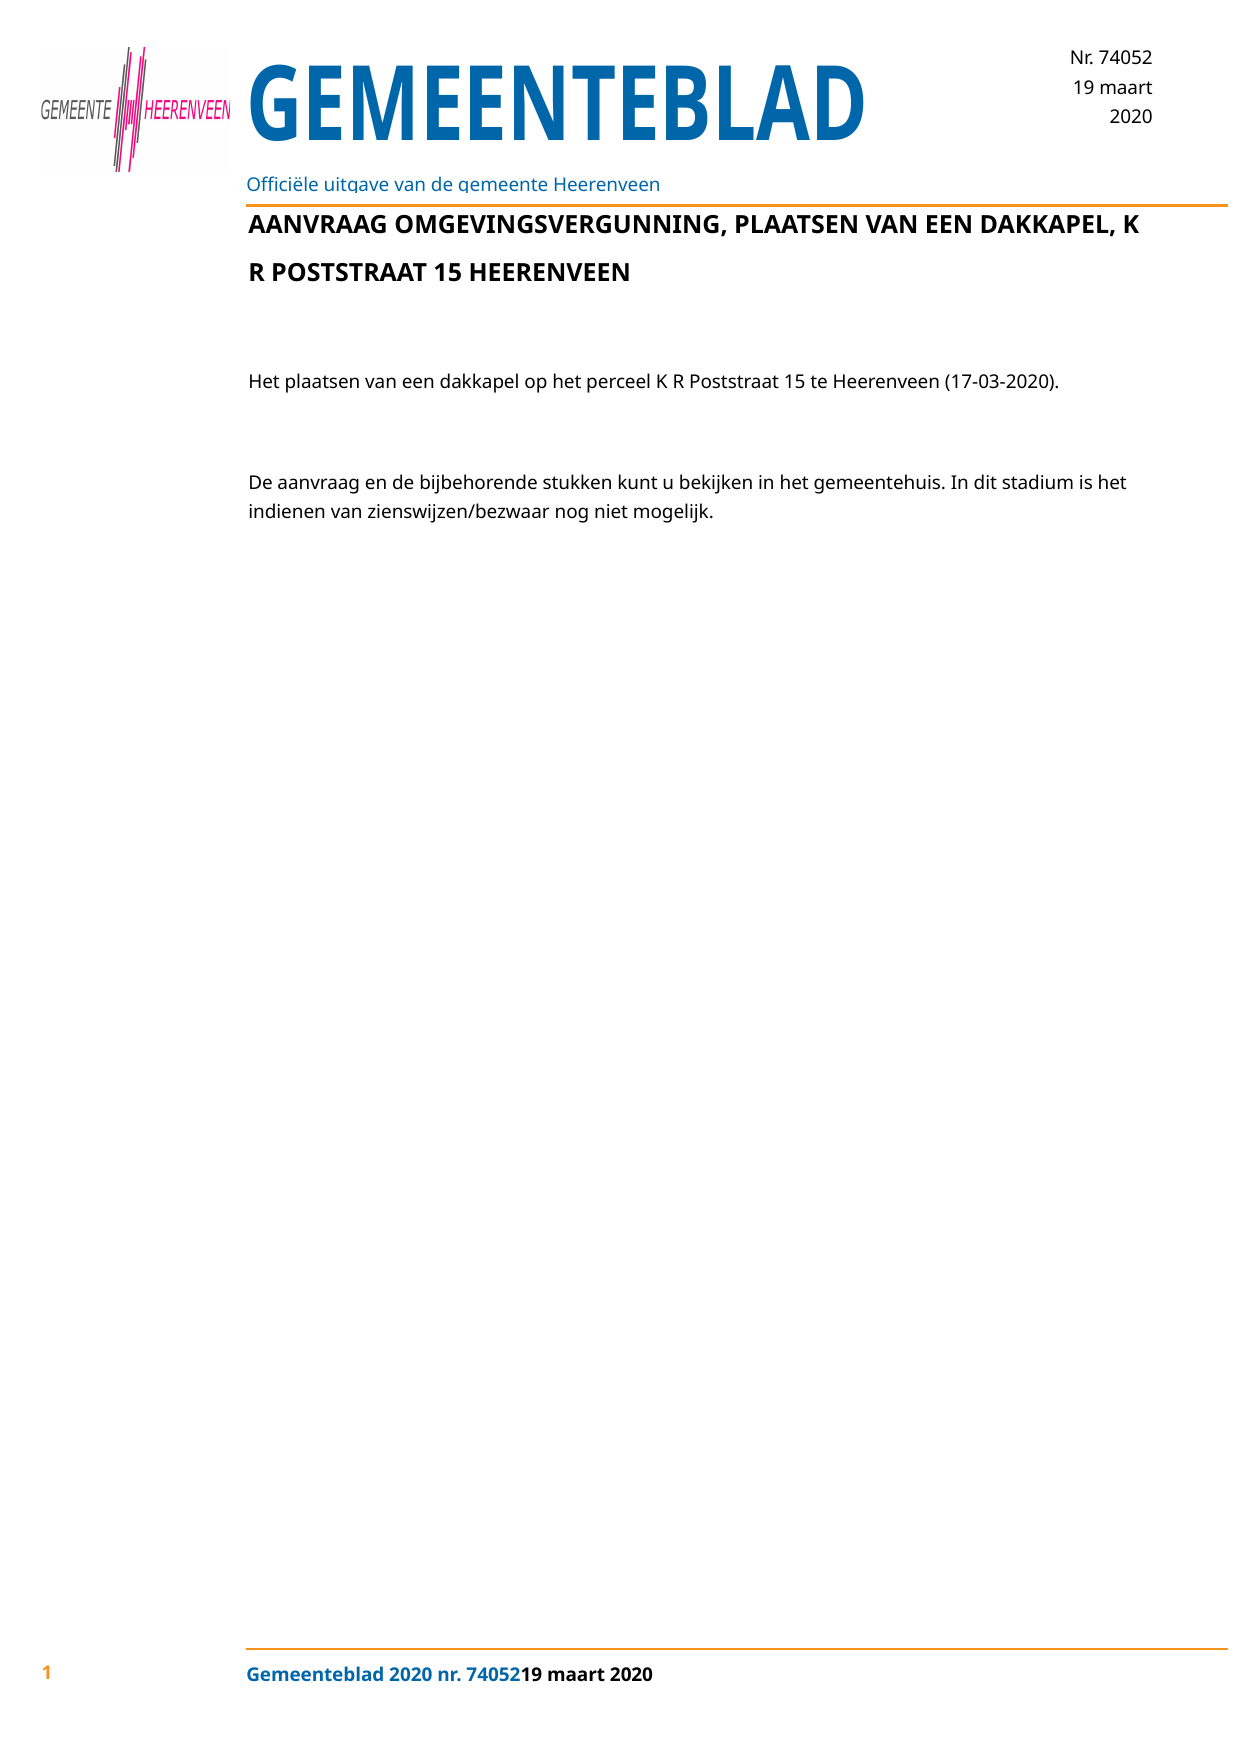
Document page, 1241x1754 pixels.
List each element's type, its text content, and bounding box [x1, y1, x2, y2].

text De aanvraag en de bijbehorende stukken kunt u bekijken in het gemeentehuis. In dit stadium is het indienen van zienswijzen/bezwaar nog niet mogelijk. [248, 469, 1152, 524]
text AANVRAAG OMGEVINGSVERGUNNING, PLAATSEN VAN EEN DAKKAPEL, K R POSTSTRAAT 15 HEERENVEEN [248, 207, 1152, 288]
text Het plaatsen van een dakkapel op het perceel K R Poststraat 15 te Heerenveen (17-03-2020). [248, 368, 1152, 394]
picture [41, 47, 231, 172]
